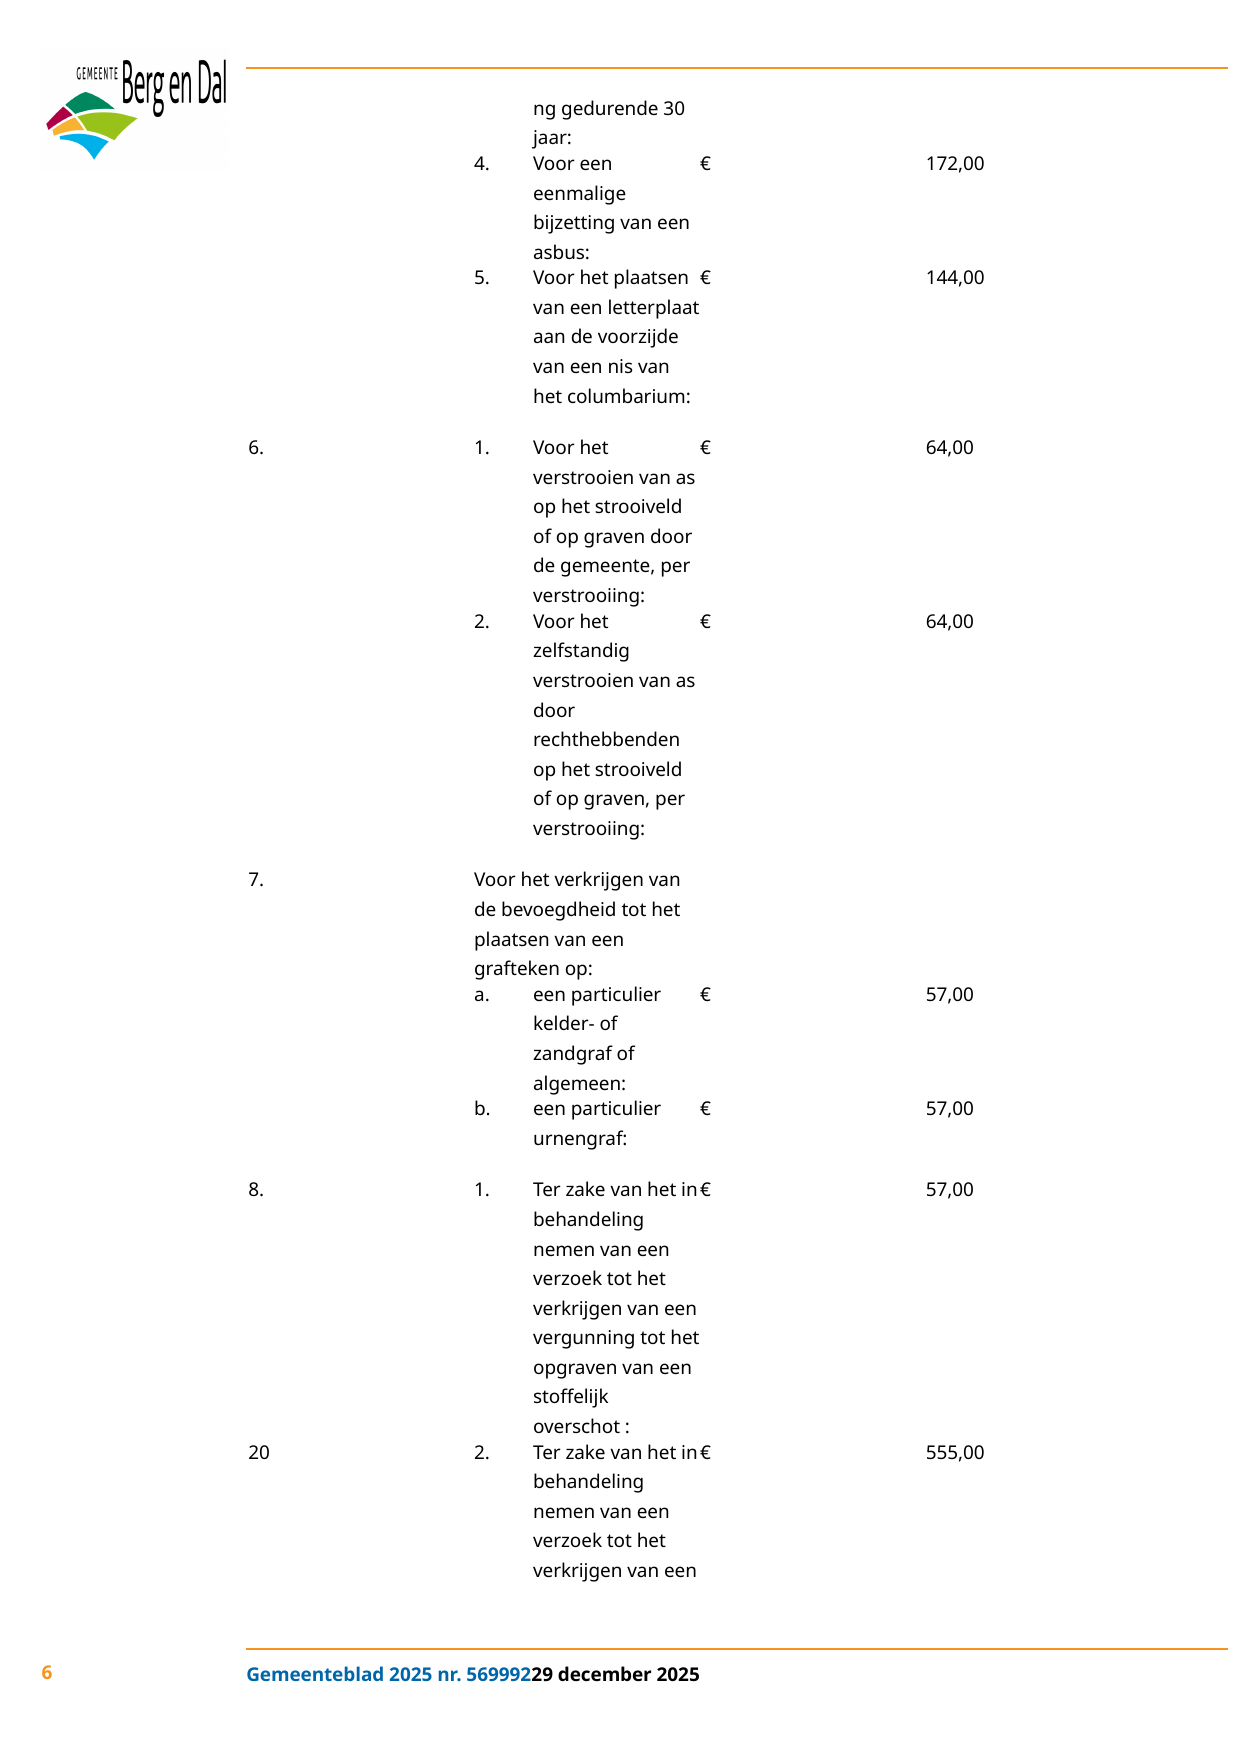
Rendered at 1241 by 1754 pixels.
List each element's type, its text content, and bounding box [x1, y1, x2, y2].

table_cell 57,00 [926, 981, 1152, 1096]
table_cell [926, 95, 1152, 150]
table_cell € [700, 1177, 926, 1439]
table_cell 6. [248, 434, 474, 608]
table_cell ng gedurende 30 jaar: [474, 95, 700, 150]
table_cell Voor het verstrooien van as op het strooiveld of op graven door de gemeente, per verstrooiing: [474, 434, 700, 608]
table_cell [700, 1151, 926, 1177]
table_cell Voor het zelfstandig verstrooien van as door rechthebbenden op het strooiveld of op graven, per verstrooiing: [474, 608, 700, 841]
table_cell 8. [248, 1177, 474, 1439]
table_cell Voor het plaatsen van een letterplaat aan de voorzijde van een nis van het columbarium: [474, 265, 700, 409]
table_cell € [700, 608, 926, 841]
table_cell [248, 608, 474, 841]
table_cell [248, 1096, 474, 1151]
table_cell Ter zake van het in behandeling nemen van een verzoek tot het verkrijgen van een vergunning tot het opgraven van een stoffelijk overschot : [474, 1177, 700, 1439]
table_cell [248, 409, 474, 434]
table_cell [474, 409, 700, 434]
table_cell € [700, 1096, 926, 1151]
table_cell [700, 841, 926, 867]
table_cell [248, 1151, 474, 1177]
table_cell [700, 867, 926, 981]
table_cell een particulier kelder- of zandgraf of algemeen: [474, 981, 700, 1096]
table_cell € [700, 434, 926, 608]
table_cell [926, 867, 1152, 981]
table_cell [474, 841, 700, 867]
table_cell [248, 265, 474, 409]
table_cell 20 [248, 1439, 474, 1583]
table_cell 144,00 [926, 265, 1152, 409]
table_cell € [700, 1439, 926, 1583]
table_cell € [700, 265, 926, 409]
table_cell 7. [248, 867, 474, 981]
table_cell Ter zake van het in behandeling nemen van een verzoek tot het verkrijgen van een [474, 1439, 700, 1583]
table_cell [700, 95, 926, 150]
table_cell 64,00 [926, 434, 1152, 608]
table_cell [926, 409, 1152, 434]
table_cell [248, 150, 474, 264]
table_cell € [700, 150, 926, 264]
picture [41, 47, 231, 172]
table_cell [248, 981, 474, 1096]
table_cell € [700, 981, 926, 1096]
table_cell 555,00 [926, 1439, 1152, 1583]
table_cell Voor het verkrijgen van de bevoegdheid tot het plaatsen van een grafteken op: [474, 867, 700, 981]
table_cell 172,00 [926, 150, 1152, 264]
table_cell [248, 841, 474, 867]
table_cell [926, 841, 1152, 867]
table_cell [926, 1151, 1152, 1177]
table_cell een particulier urnengraf: [474, 1096, 700, 1151]
table_cell 64,00 [926, 608, 1152, 841]
table_cell Voor een eenmalige bijzetting van een asbus: [474, 150, 700, 264]
table_cell [474, 1151, 700, 1177]
table_cell [700, 409, 926, 434]
table_cell [248, 95, 474, 150]
table_cell 57,00 [926, 1177, 1152, 1439]
table_cell 57,00 [926, 1096, 1152, 1151]
